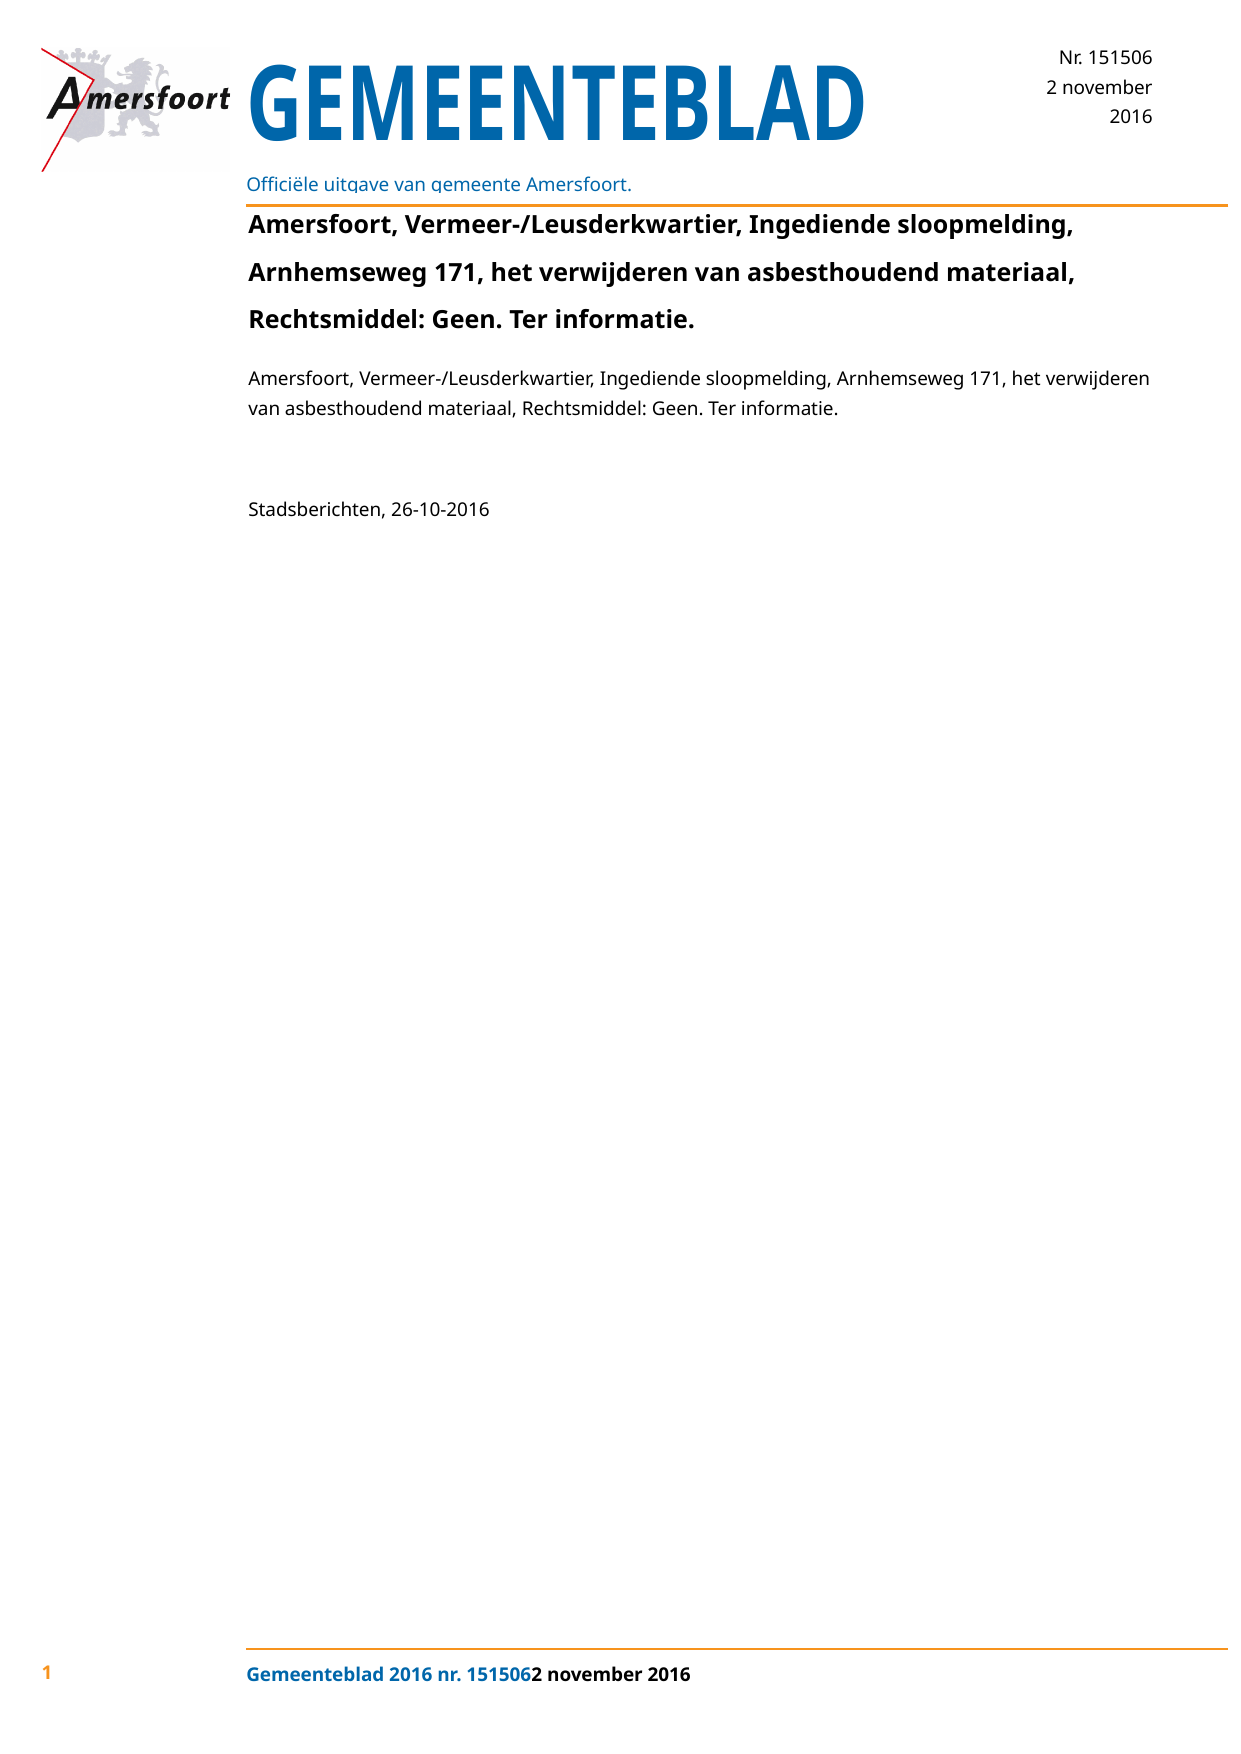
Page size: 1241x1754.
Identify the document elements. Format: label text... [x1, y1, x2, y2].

text Amersfoort, Vermeer-/Leusderkwartier, Ingediende sloopmelding, Arnhemseweg 171, het verwijderen van asbesthoudend materiaal, Rechtsmiddel: Geen. Ter informatie. [248, 207, 1152, 336]
text Amersfoort, Vermeer-/Leusderkwartier, Ingediende sloopmelding, Arnhemseweg 171, het verwijderen van asbesthoudend materiaal, Rechtsmiddel: Geen. Ter informatie. [248, 366, 1152, 421]
text Stadsberichten, 26-10-2016 [248, 496, 1152, 522]
picture [41, 47, 231, 172]
